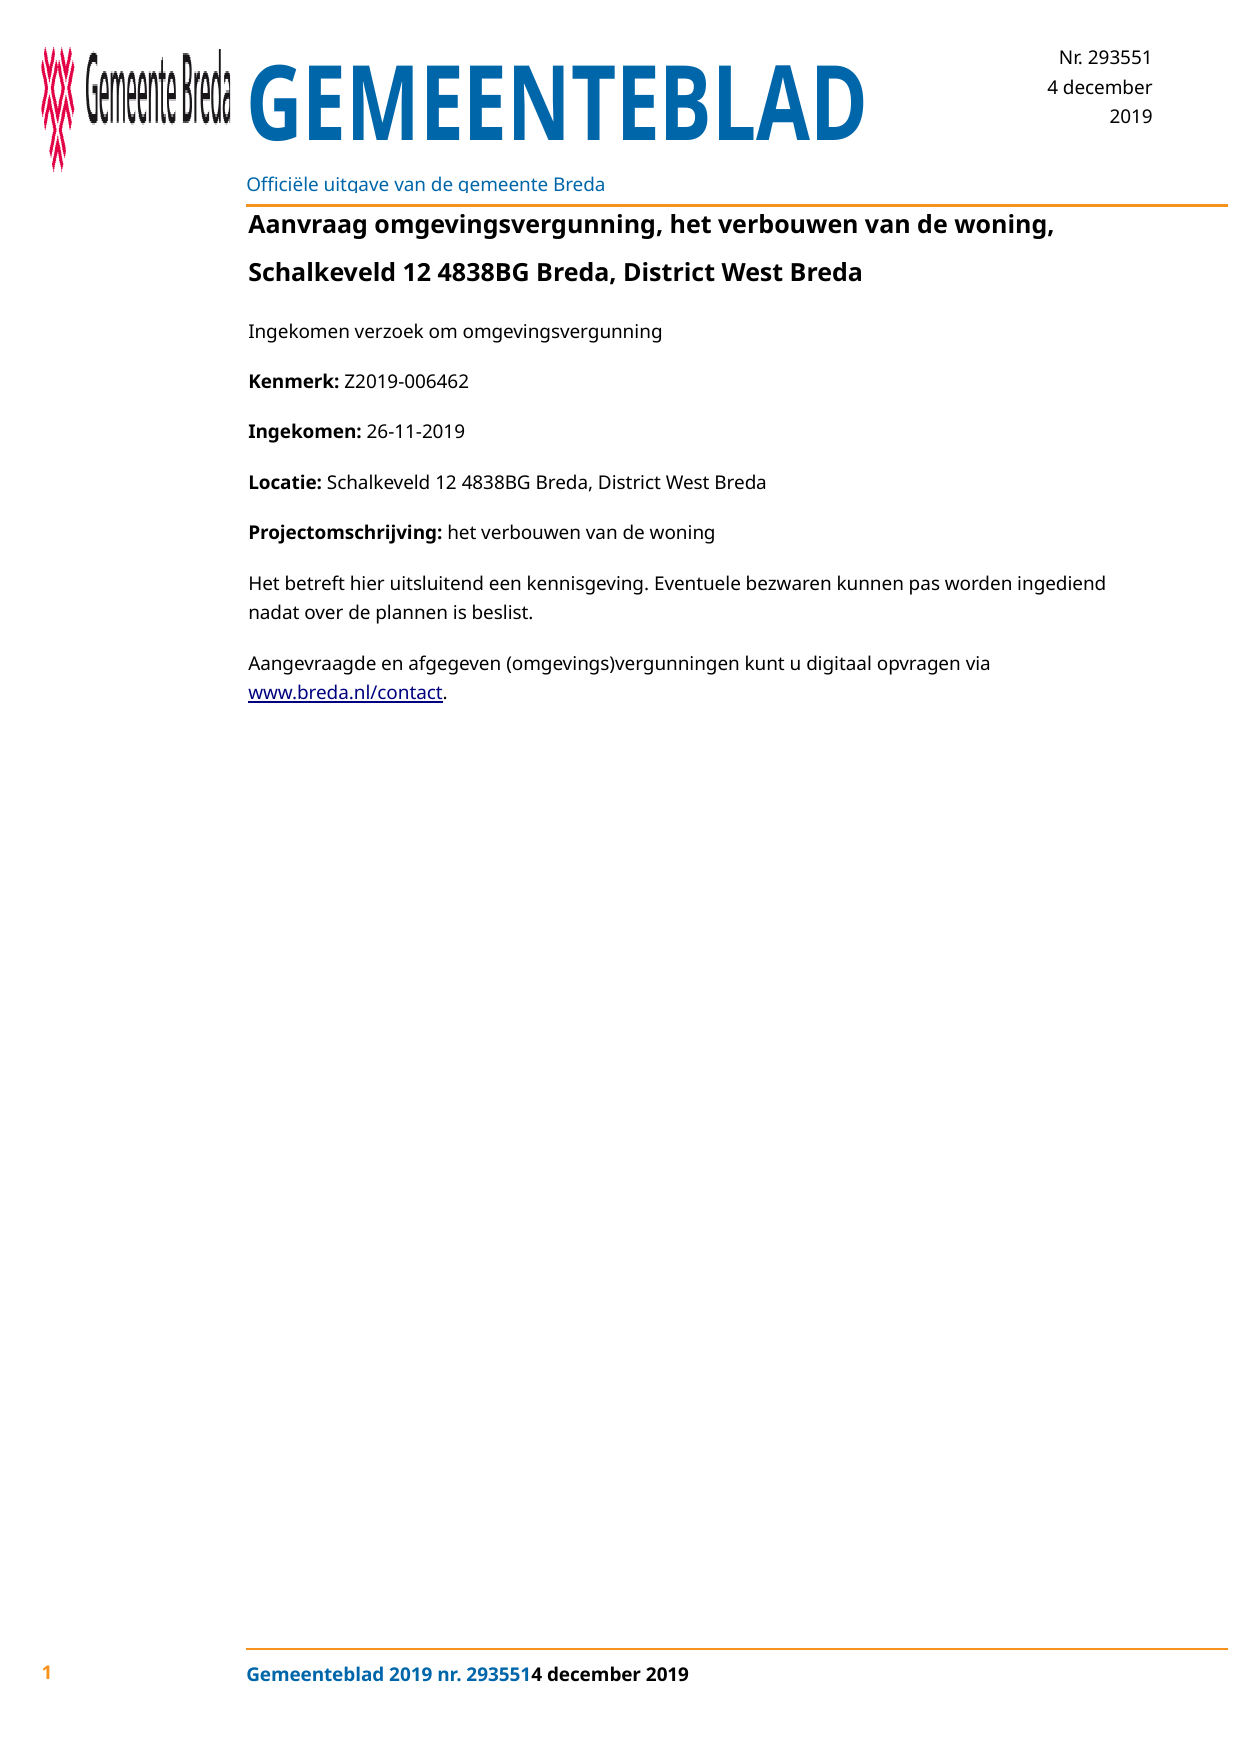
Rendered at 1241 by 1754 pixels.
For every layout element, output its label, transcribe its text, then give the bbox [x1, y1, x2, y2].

text Aangevraagde en afgegeven (omgevings)vergunningen kunt u digitaal opvragen via www.breda.nl/contact. [248, 650, 1152, 705]
text Ingekomen verzoek om omgevingsvergunning [248, 318, 1152, 344]
text Aanvraag omgevingsvergunning, het verbouwen van de woning, Schalkeveld 12 4838BG Breda, District West Breda [248, 207, 1152, 288]
text Projectomschrijving: het verbouwen van de woning [248, 519, 1152, 545]
text Locatie: Schalkeveld 12 4838BG Breda, District West Breda [248, 469, 1152, 495]
picture [41, 47, 231, 172]
text Het betreft hier uitsluitend een kennisgeving. Eventuele bezwaren kunnen pas worden ingediend nadat over de plannen is beslist. [248, 570, 1152, 625]
text Kenmerk: Z2019-006462 [248, 368, 1152, 394]
text Ingekomen: 26-11-2019 [248, 419, 1152, 444]
